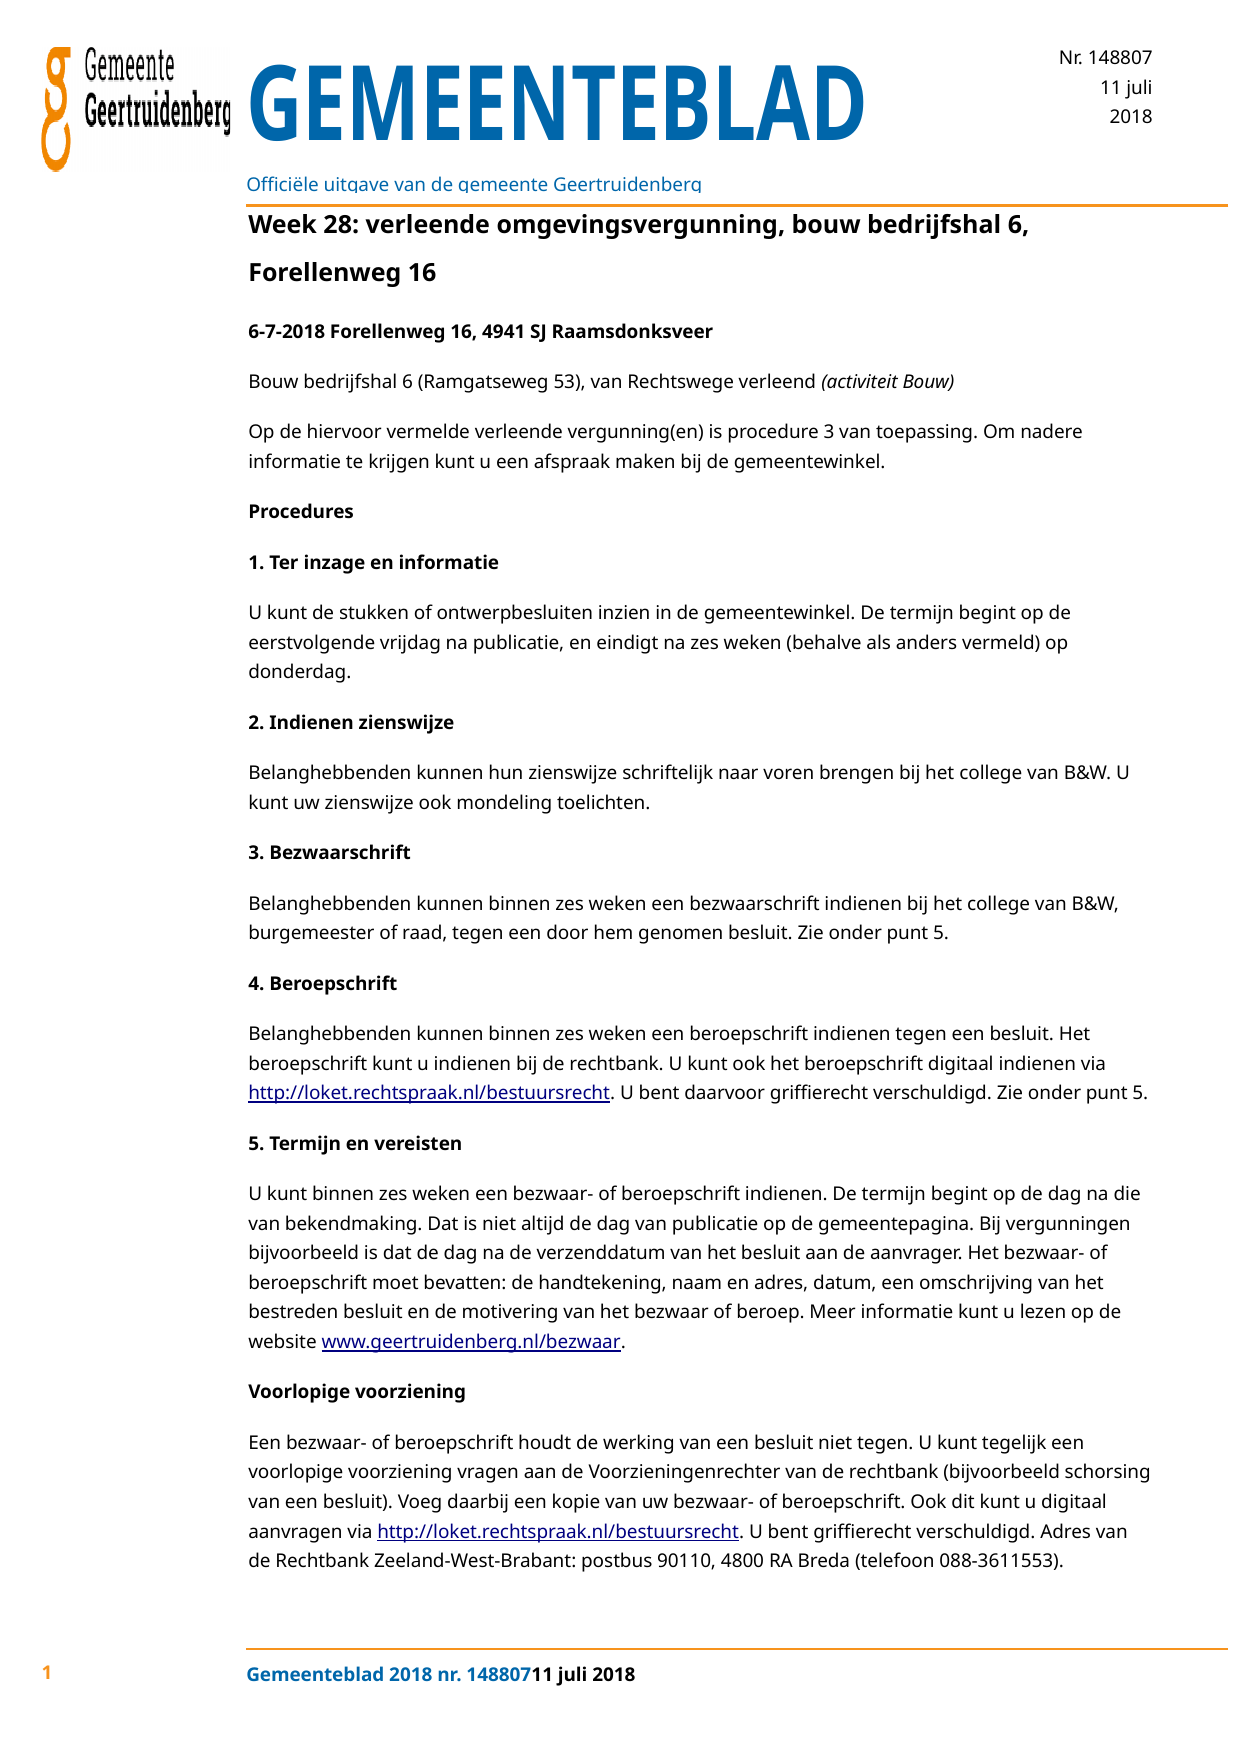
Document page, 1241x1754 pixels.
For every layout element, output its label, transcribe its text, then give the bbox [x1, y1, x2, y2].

text 6-7-2018 Forellenweg 16, 4941 SJ Raamsdonksveer [248, 318, 1152, 344]
text U kunt de stukken of ontwerpbesluiten inzien in de gemeentewinkel. De termijn begint op de eerstvolgende vrijdag na publicatie, en eindigt na zes weken (behalve als anders vermeld) op donderdag. [248, 599, 1152, 684]
text Week 28: verleende omgevingsvergunning, bouw bedrijfshal 6, Forellenweg 16 [248, 207, 1152, 288]
text Bouw bedrijfshal 6 (Ramgatseweg 53), van Rechtswege verleend (activiteit Bouw) [248, 368, 1152, 394]
picture [41, 47, 231, 172]
text Belanghebbenden kunnen binnen zes weken een bezwaarschrift indienen bij het college van B&W, burgemeester of raad, tegen een door hem genomen besluit. Zie onder punt 5. [248, 890, 1152, 945]
text Belanghebbenden kunnen binnen zes weken een beroepschrift indienen tegen een besluit. Het beroepschrift kunt u indienen bij de rechtbank. U kunt ook het beroepschrift digitaal indienen via http://loket.rechtspraak.nl/bestuursrecht. U bent daarvoor griffierecht verschuldigd. Zie onder punt 5. [248, 1020, 1152, 1105]
text 5. Termijn en vereisten [248, 1130, 1152, 1156]
text Op de hiervoor vermelde verleende vergunning(en) is procedure 3 van toepassing. Om nadere informatie te krijgen kunt u een afspraak maken bij de gemeentewinkel. [248, 419, 1152, 474]
text Belanghebbenden kunnen hun zienswijze schriftelijk naar voren brengen bij het college van B&W. U kunt uw zienswijze ook mondeling toelichten. [248, 759, 1152, 815]
text 3. Bezwaarschrift [248, 839, 1152, 865]
text Voorlopige voorziening [248, 1379, 1152, 1404]
text 1. Ter inzage en informatie [248, 549, 1152, 575]
text 2. Indienen zienswijze [248, 709, 1152, 735]
text Een bezwaar- of beroepschrift houdt de werking van een besluit niet tegen. U kunt tegelijk een voorlopige voorziening vragen aan de Voorzieningenrechter van de rechtbank (bijvoorbeeld schorsing van een besluit). Voeg daarbij een kopie van uw bezwaar- of beroepschrift. Ook dit kunt u digitaal aanvragen via http://loket.rechtspraak.nl/bestuursrecht. U bent griffierecht verschuldigd. Adres van de Rechtbank Zeeland-West-Brabant: postbus 90110, 4800 RA Breda (telefoon 088-3611553). [248, 1429, 1152, 1573]
text 4. Beroepschrift [248, 970, 1152, 996]
text Procedures [248, 499, 1152, 524]
text U kunt binnen zes weken een bezwaar- of beroepschrift indienen. De termijn begint op de dag na die van bekendmaking. Dat is niet altijd de dag van publicatie op de gemeentepagina. Bij vergunningen bijvoorbeeld is dat de dag na de verzenddatum van het besluit aan de aanvrager. Het bezwaar- of beroepschrift moet bevatten: de handtekening, naam en adres, datum, een omschrijving van het bestreden besluit en de motivering van het bezwaar of beroep. Meer informatie kunt u lezen op de website www.geertruidenberg.nl/bezwaar. [248, 1180, 1152, 1354]
